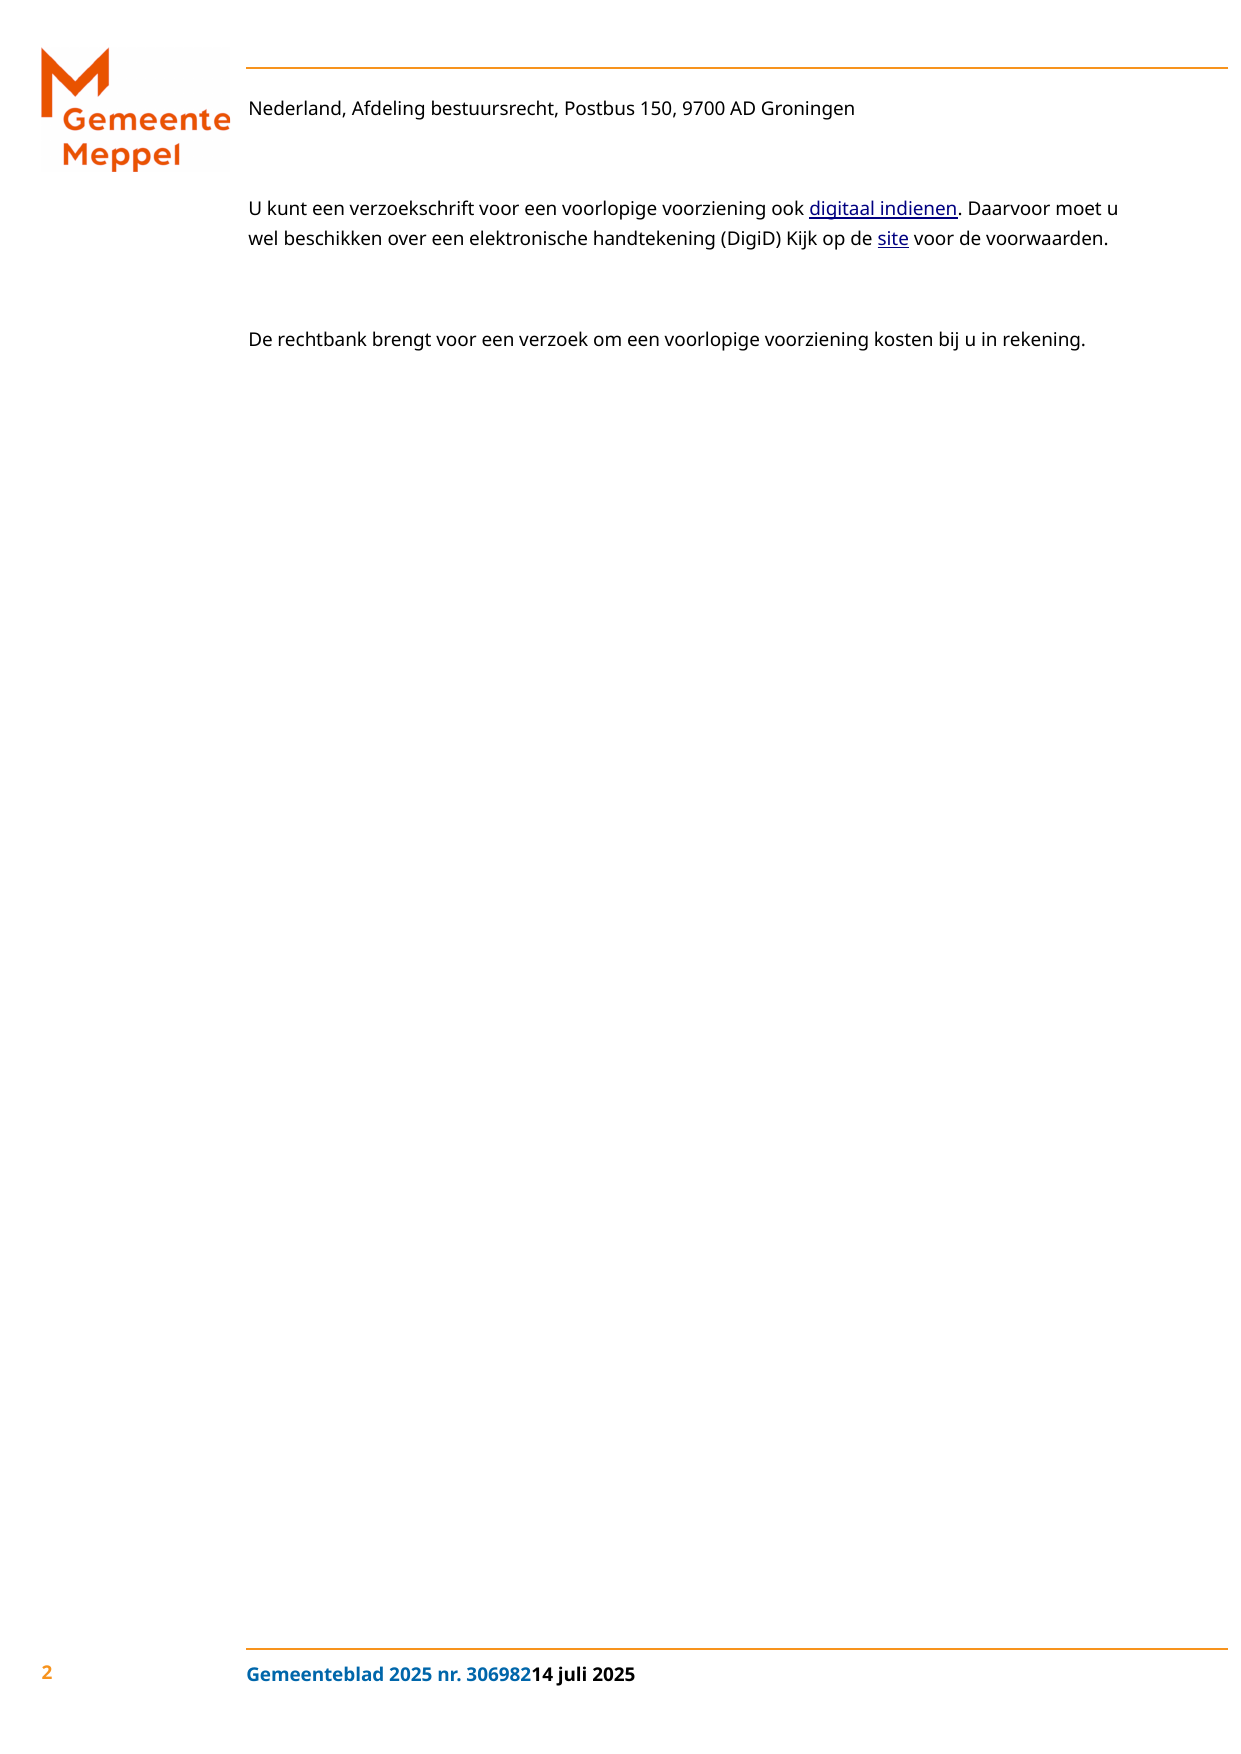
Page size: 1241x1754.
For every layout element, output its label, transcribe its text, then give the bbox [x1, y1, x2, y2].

text Nederland, Afdeling bestuursrecht, Postbus 150, 9700 AD Groningen [248, 95, 1152, 121]
picture [41, 47, 231, 172]
text De rechtbank brengt voor een verzoek om een voorlopige voorziening kosten bij u in rekening. [248, 326, 1152, 352]
text U kunt een verzoekschrift voor een voorlopige voorziening ook digitaal indienen. Daarvoor moet u wel beschikken over een elektronische handtekening (DigiD) Kijk op de site voor de voorwaarden. [248, 196, 1152, 251]
